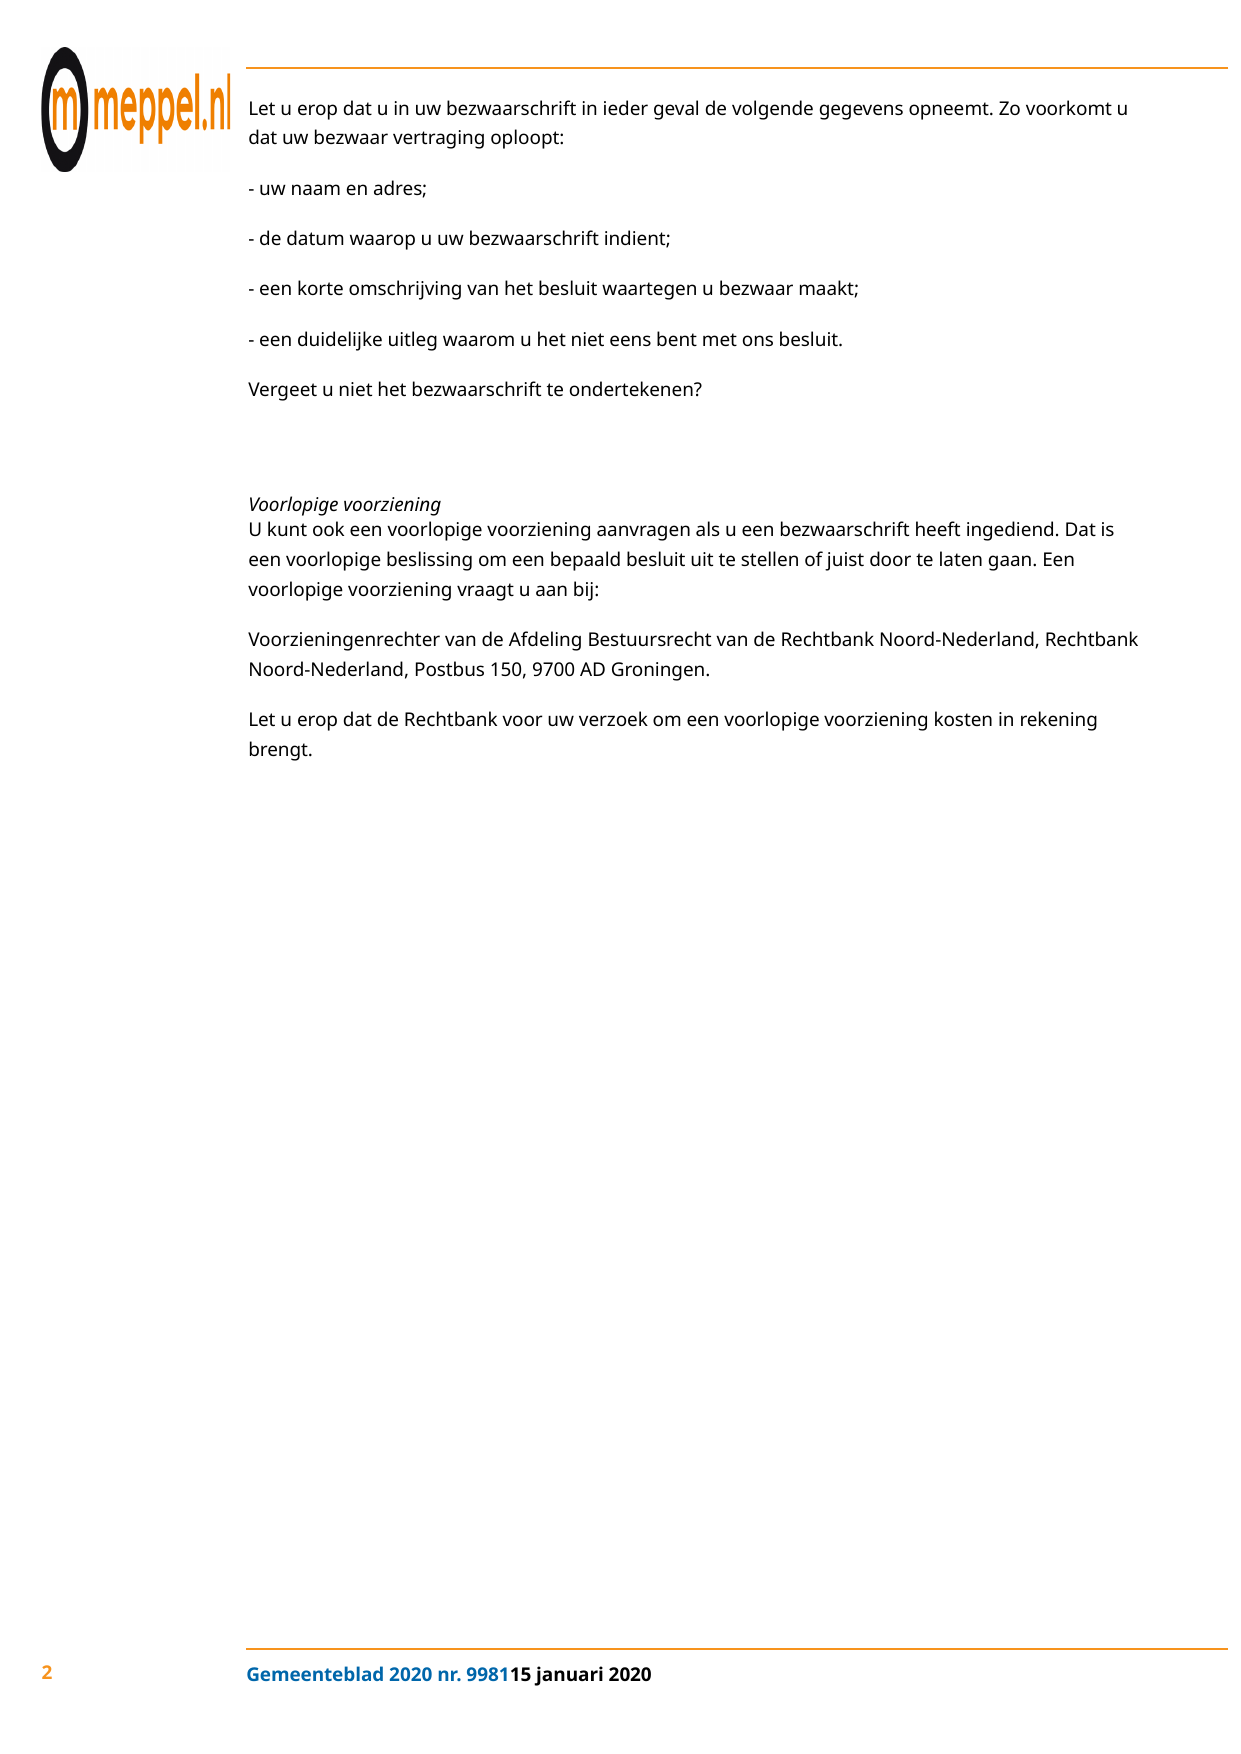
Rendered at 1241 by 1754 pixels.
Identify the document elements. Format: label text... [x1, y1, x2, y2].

text - een korte omschrijving van het besluit waartegen u bezwaar maakt; [248, 276, 1152, 301]
text Let u erop dat de Rechtbank voor uw verzoek om een voorlopige voorziening kosten in rekening brengt. [248, 706, 1152, 761]
text Voorzieningenrechter van de Afdeling Bestuursrecht van de Rechtbank Noord-Nederland, Rechtbank Noord-Nederland, Postbus 150, 9700 AD Groningen. [248, 626, 1152, 681]
picture [41, 47, 231, 172]
text Let u erop dat u in uw bezwaarschrift in ieder geval de volgende gegevens opneemt. Zo voorkomt u dat uw bezwaar vertraging oploopt: [248, 95, 1152, 150]
text Vergeet u niet het bezwaarschrift te ondertekenen? [248, 376, 1152, 402]
text - een duidelijke uitleg waarom u het niet eens bent met ons besluit. [248, 326, 1152, 352]
text - de datum waarop u uw bezwaarschrift indient; [248, 225, 1152, 251]
text Voorlopige voorziening [248, 491, 1152, 517]
text - uw naam en adres; [248, 175, 1152, 201]
text U kunt ook een voorlopige voorziening aanvragen als u een bezwaarschrift heeft ingediend. Dat is een voorlopige beslissing om een bepaald besluit uit te stellen of juist door te laten gaan. Een voorlopige voorziening vraagt u aan bij: [248, 517, 1152, 601]
